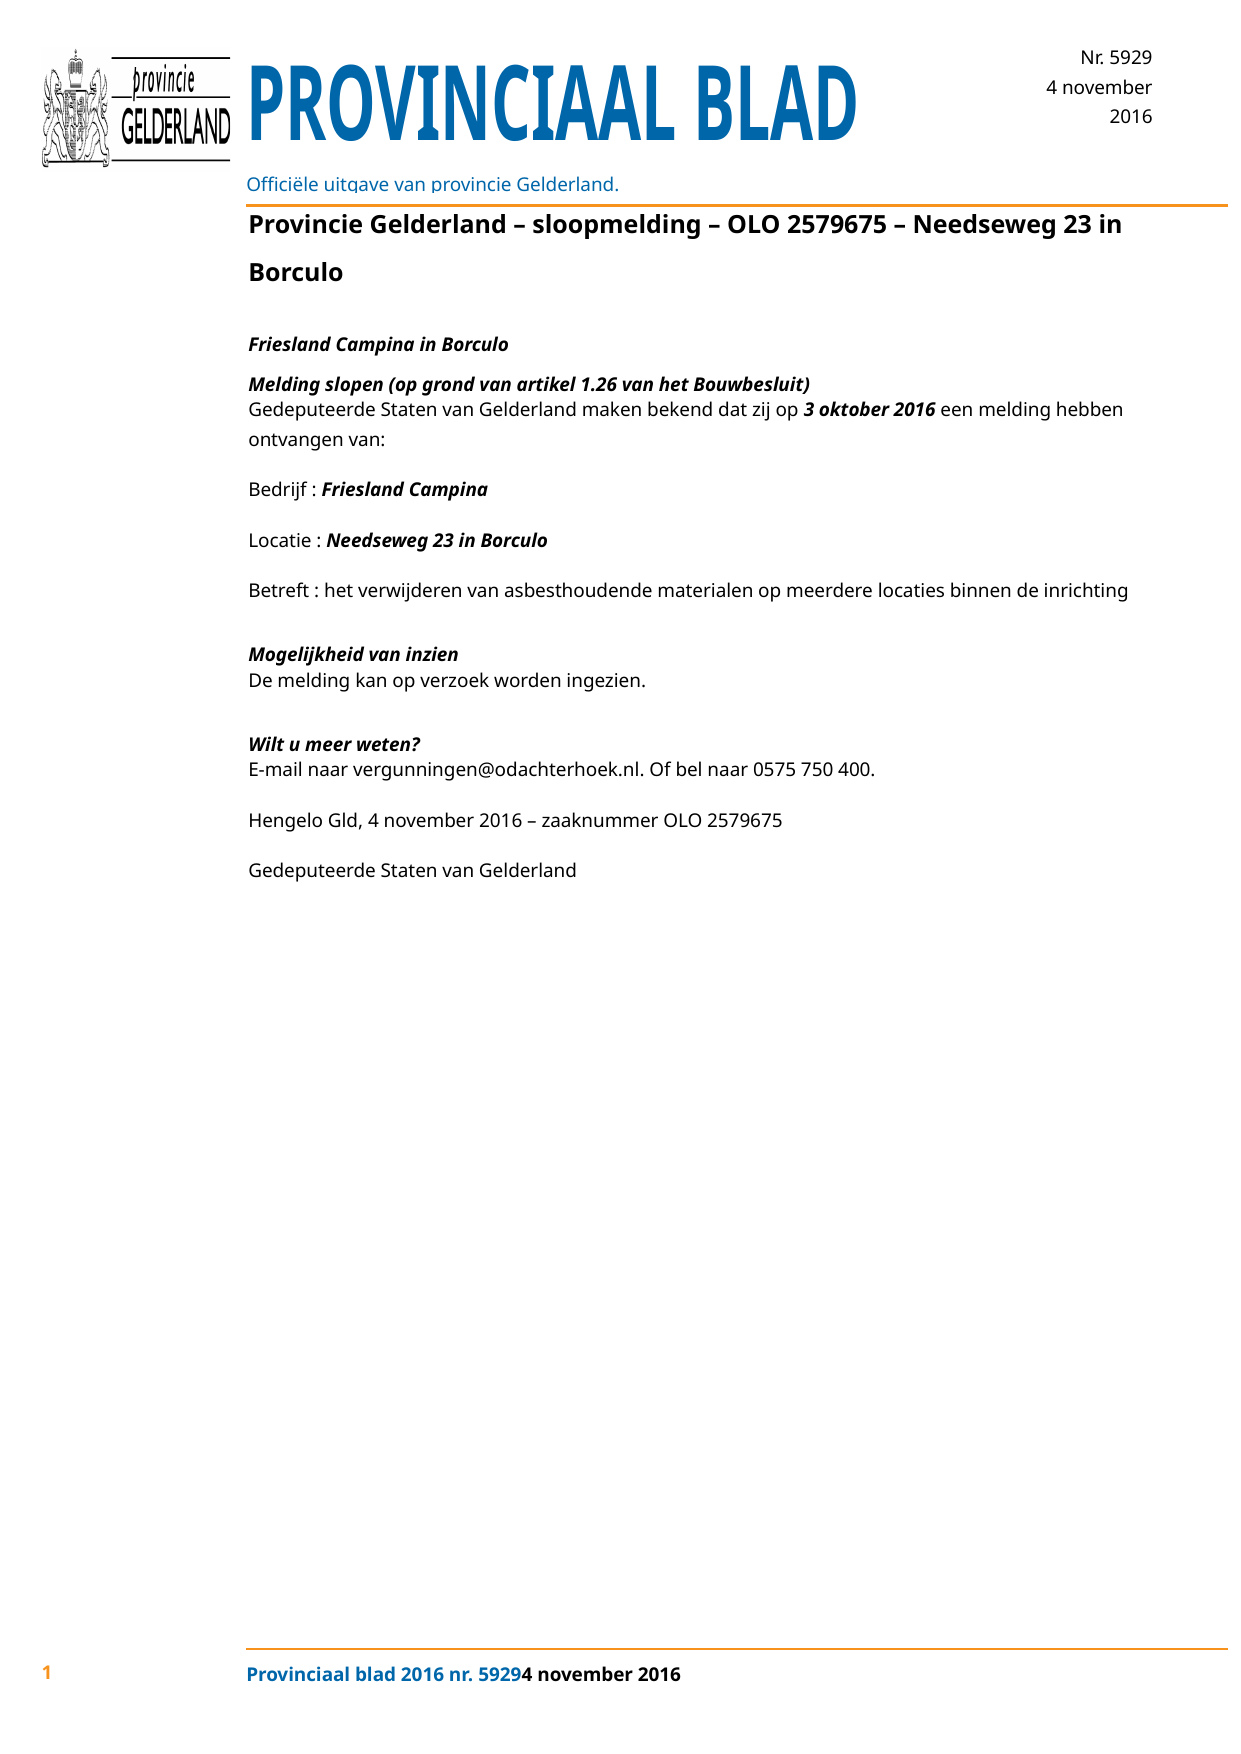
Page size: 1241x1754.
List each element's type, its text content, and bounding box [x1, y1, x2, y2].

text Locatie : Needseweg 23 in Borculo [248, 527, 1152, 553]
text Hengelo Gld, 4 november 2016 – zaaknummer OLO 2579675 [248, 807, 1152, 833]
text Gedeputeerde Staten van Gelderland maken bekend dat zij op 3 oktober 2016 een melding hebben ontvangen van: [248, 396, 1152, 452]
text Mogelijkheid van inzien [248, 641, 1152, 667]
text E-mail naar vergunningen@odachterhoek.nl. Of bel naar 0575 750 400. [248, 757, 1152, 782]
text Gedeputeerde Staten van Gelderland [248, 857, 1152, 883]
text Melding slopen (op grond van artikel 1.26 van het Bouwbesluit) [248, 371, 1152, 396]
text Betreft : het verwijderen van asbesthoudende materialen op meerdere locaties binnen de inrichting [248, 577, 1152, 603]
text De melding kan op verzoek worden ingezien. [248, 667, 1152, 693]
text Bedrijf : Friesland Campina [248, 476, 1152, 502]
picture [41, 47, 231, 172]
text Friesland Campina in Borculo [248, 331, 1152, 357]
text Provincie Gelderland – sloopmelding – OLO 2579675 – Needseweg 23 in Borculo [248, 207, 1152, 288]
text Wilt u meer weten? [248, 731, 1152, 757]
